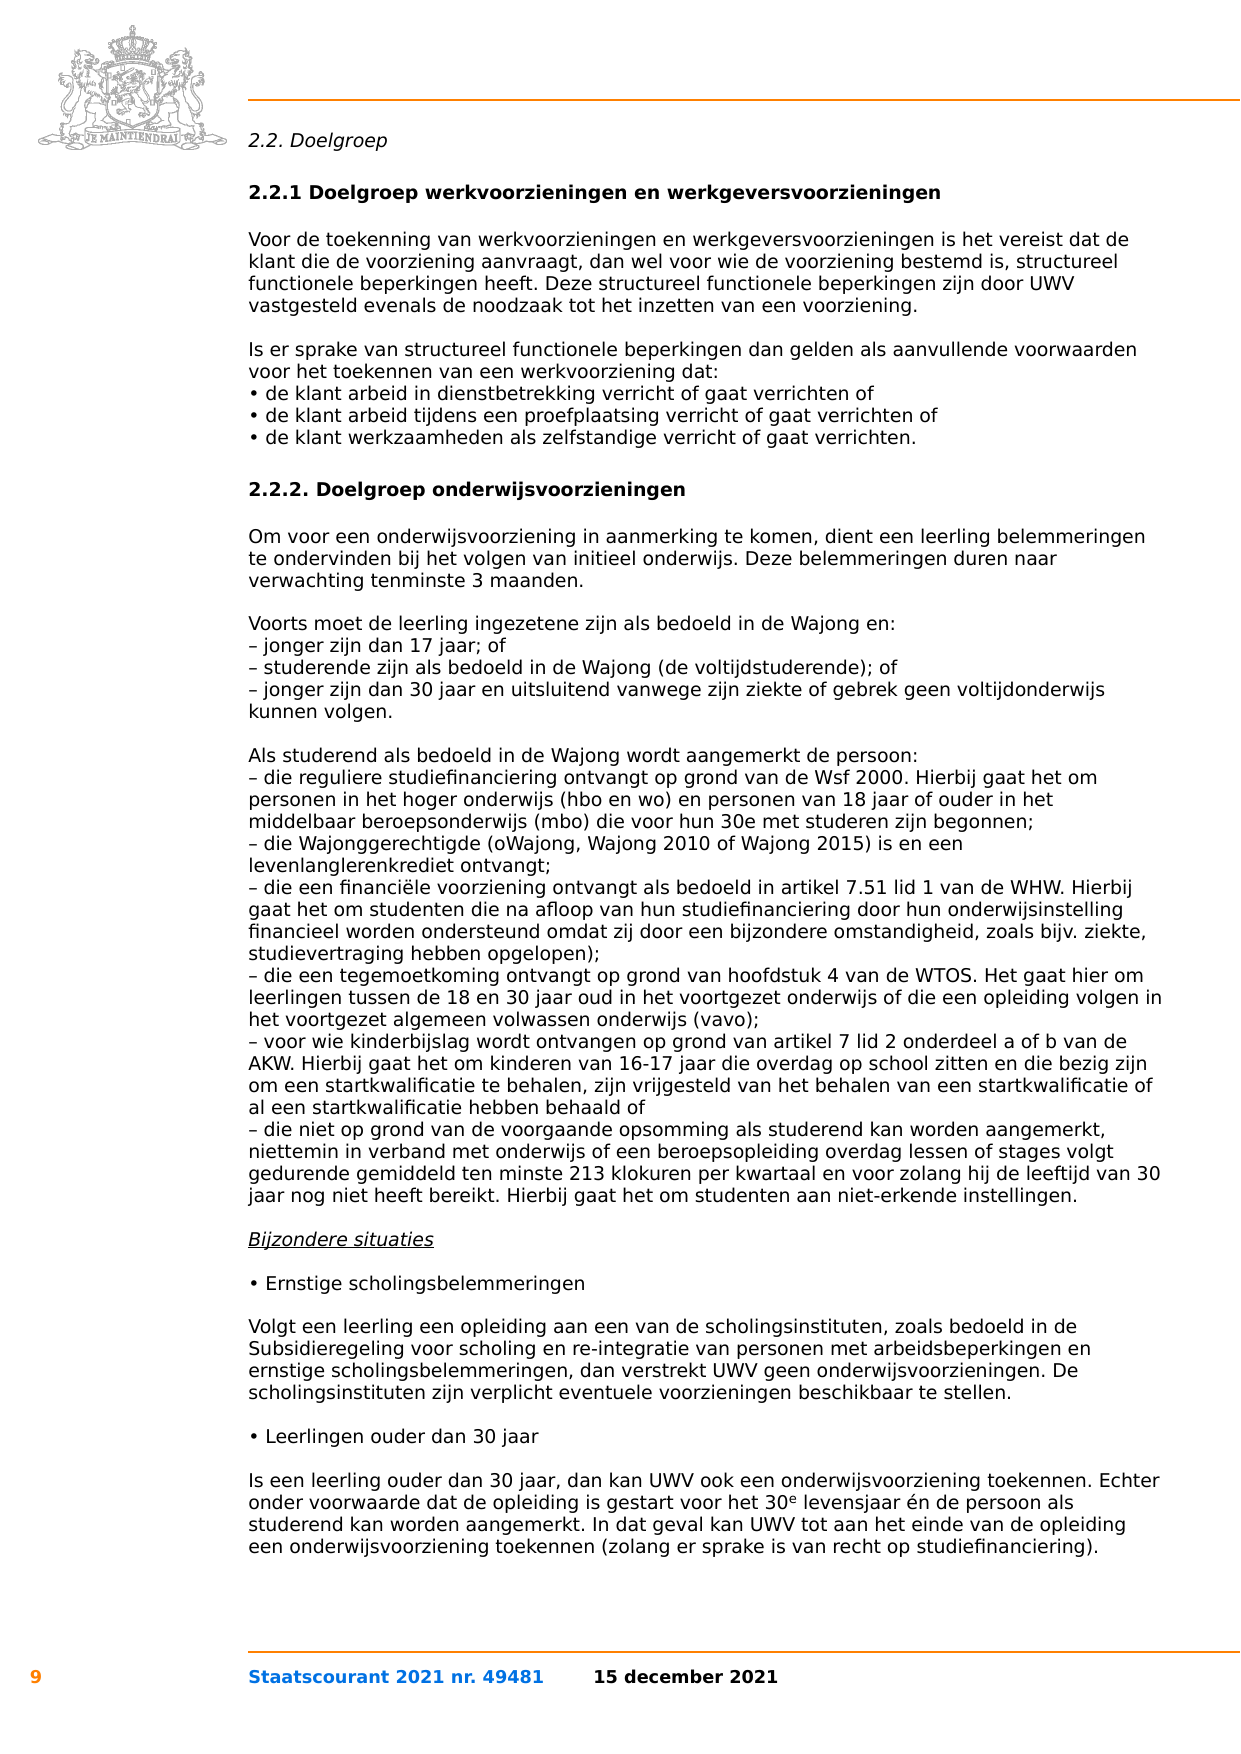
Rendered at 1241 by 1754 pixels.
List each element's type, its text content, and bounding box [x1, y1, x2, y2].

text – die reguliere studiefinanciering ontvangt op grond van de Wsf 2000. Hierbij gaat het om personen in het hoger onderwijs (hbo en wo) en personen van 18 jaar of ouder in het middelbaar beroepsonderwijs (mbo) die voor hun 30e met studeren zijn begonnen; [248, 767, 1163, 833]
text – jonger zijn dan 17 jaar; of [248, 635, 1163, 657]
text – studerende zijn als bedoeld in de Wajong (de voltijdstuderende); of [248, 657, 1163, 679]
text • de klant arbeid tijdens een proefplaatsing verricht of gaat verrichten of [248, 404, 1163, 427]
subtitle • Leerlingen ouder dan 30 jaar [248, 1426, 1163, 1448]
subtitle • Ernstige scholingsbelemmeringen [248, 1272, 1163, 1294]
text Volgt een leerling een opleiding aan een van de scholingsinstituten, zoals bedoeld in de Subsidieregeling voor scholing en re-integratie van personen met arbeidsbeperkingen en ernstige scholingsbelemmeringen, dan verstrekt UWV geen onderwijsvoorzieningen. De scholingsinstituten zijn verplicht eventuele voorzieningen beschikbaar te stellen. [248, 1316, 1163, 1404]
text Is een leerling ouder dan 30 jaar, dan kan UWV ook een onderwijsvoorziening toekennen. Echter onder voorwaarde dat de opleiding is gestart voor het 30e levensjaar én de persoon als studerend kan worden aangemerkt. In dat geval kan UWV tot aan het einde van de opleiding een onderwijsvoorziening toekennen (zolang er sprake is van recht op studiefinanciering). [248, 1470, 1163, 1558]
text – die een financiële voorziening ontvangt als bedoeld in artikel 7.51 lid 1 van de WHW. Hierbij gaat het om studenten die na afloop van hun studiefinanciering door hun onderwijsinstelling financieel worden ondersteund omdat zij door een bijzondere omstandigheid, zoals bijv. ziekte, studievertraging hebben opgelopen); [248, 877, 1163, 965]
picture [38, 25, 227, 150]
text – jonger zijn dan 30 jaar en uitsluitend vanwege zijn ziekte of gebrek geen voltijdonderwijs kunnen volgen. [248, 679, 1163, 723]
text – die een tegemoetkoming ontvangt op grond van hoofdstuk 4 van de WTOS. Het gaat hier om leerlingen tussen de 18 en 30 jaar oud in het voortgezet onderwijs of die een opleiding volgen in het voortgezet algemeen volwassen onderwijs (vavo); [248, 965, 1163, 1031]
text Als studerend als bedoeld in de Wajong wordt aangemerkt de persoon: [248, 745, 1163, 767]
text Om voor een onderwijsvoorziening in aanmerking te komen, dient een leerling belemmeringen te ondervinden bij het volgen van initieel onderwijs. Deze belemmeringen duren naar verwachting tenminste 3 maanden. [248, 526, 1163, 591]
text Voor de toekenning van werkvoorzieningen en werkgeversvoorzieningen is het vereist dat de klant die de voorziening aanvraagt, dan wel voor wie de voorziening bestemd is, structureel functionele beperkingen heeft. Deze structureel functionele beperkingen zijn door UWV vastgesteld evenals de noodzaak tot het inzetten van een voorziening. [248, 229, 1163, 317]
subtitle 2.2. Doelgroep [248, 130, 1163, 152]
subtitle 2.2.2. Doelgroep onderwijsvoorzieningen [248, 478, 1163, 501]
text – voor wie kinderbijslag wordt ontvangen op grond van artikel 7 lid 2 onderdeel a of b van de AKW. Hierbij gaat het om kinderen van 16-17 jaar die overdag op school zitten en die bezig zijn om een startkwalificatie te behalen, zijn vrijgesteld van het behalen van een startkwalificatie of al een startkwalificatie hebben behaald of [248, 1031, 1163, 1119]
text – die niet op grond van de voorgaande opsomming als studerend kan worden aangemerkt, niettemin in verband met onderwijs of een beroepsopleiding overdag lessen of stages volgt gedurende gemiddeld ten minste 213 klokuren per kwartaal en voor zolang hij de leeftijd van 30 jaar nog niet heeft bereikt. Hierbij gaat het om studenten aan niet-erkende instellingen. [248, 1119, 1163, 1207]
subtitle 2.2.1 Doelgroep werkvoorzieningen en werkgeversvoorzieningen [248, 182, 1163, 204]
text Voorts moet de leerling ingezetene zijn als bedoeld in de Wajong en: [248, 613, 1163, 635]
text • de klant arbeid in dienstbetrekking verricht of gaat verrichten of [248, 383, 1163, 404]
subtitle Bijzondere situaties [248, 1228, 1163, 1251]
text – die Wajonggerechtigde (oWajong, Wajong 2010 of Wajong 2015) is en een levenlanglerenkrediet ontvangt; [248, 833, 1163, 877]
text Is er sprake van structureel functionele beperkingen dan gelden als aanvullende voorwaarden voor het toekennen van een werkvoorziening dat: [248, 339, 1163, 383]
text • de klant werkzaamheden als zelfstandige verricht of gaat verrichten. [248, 427, 1163, 448]
